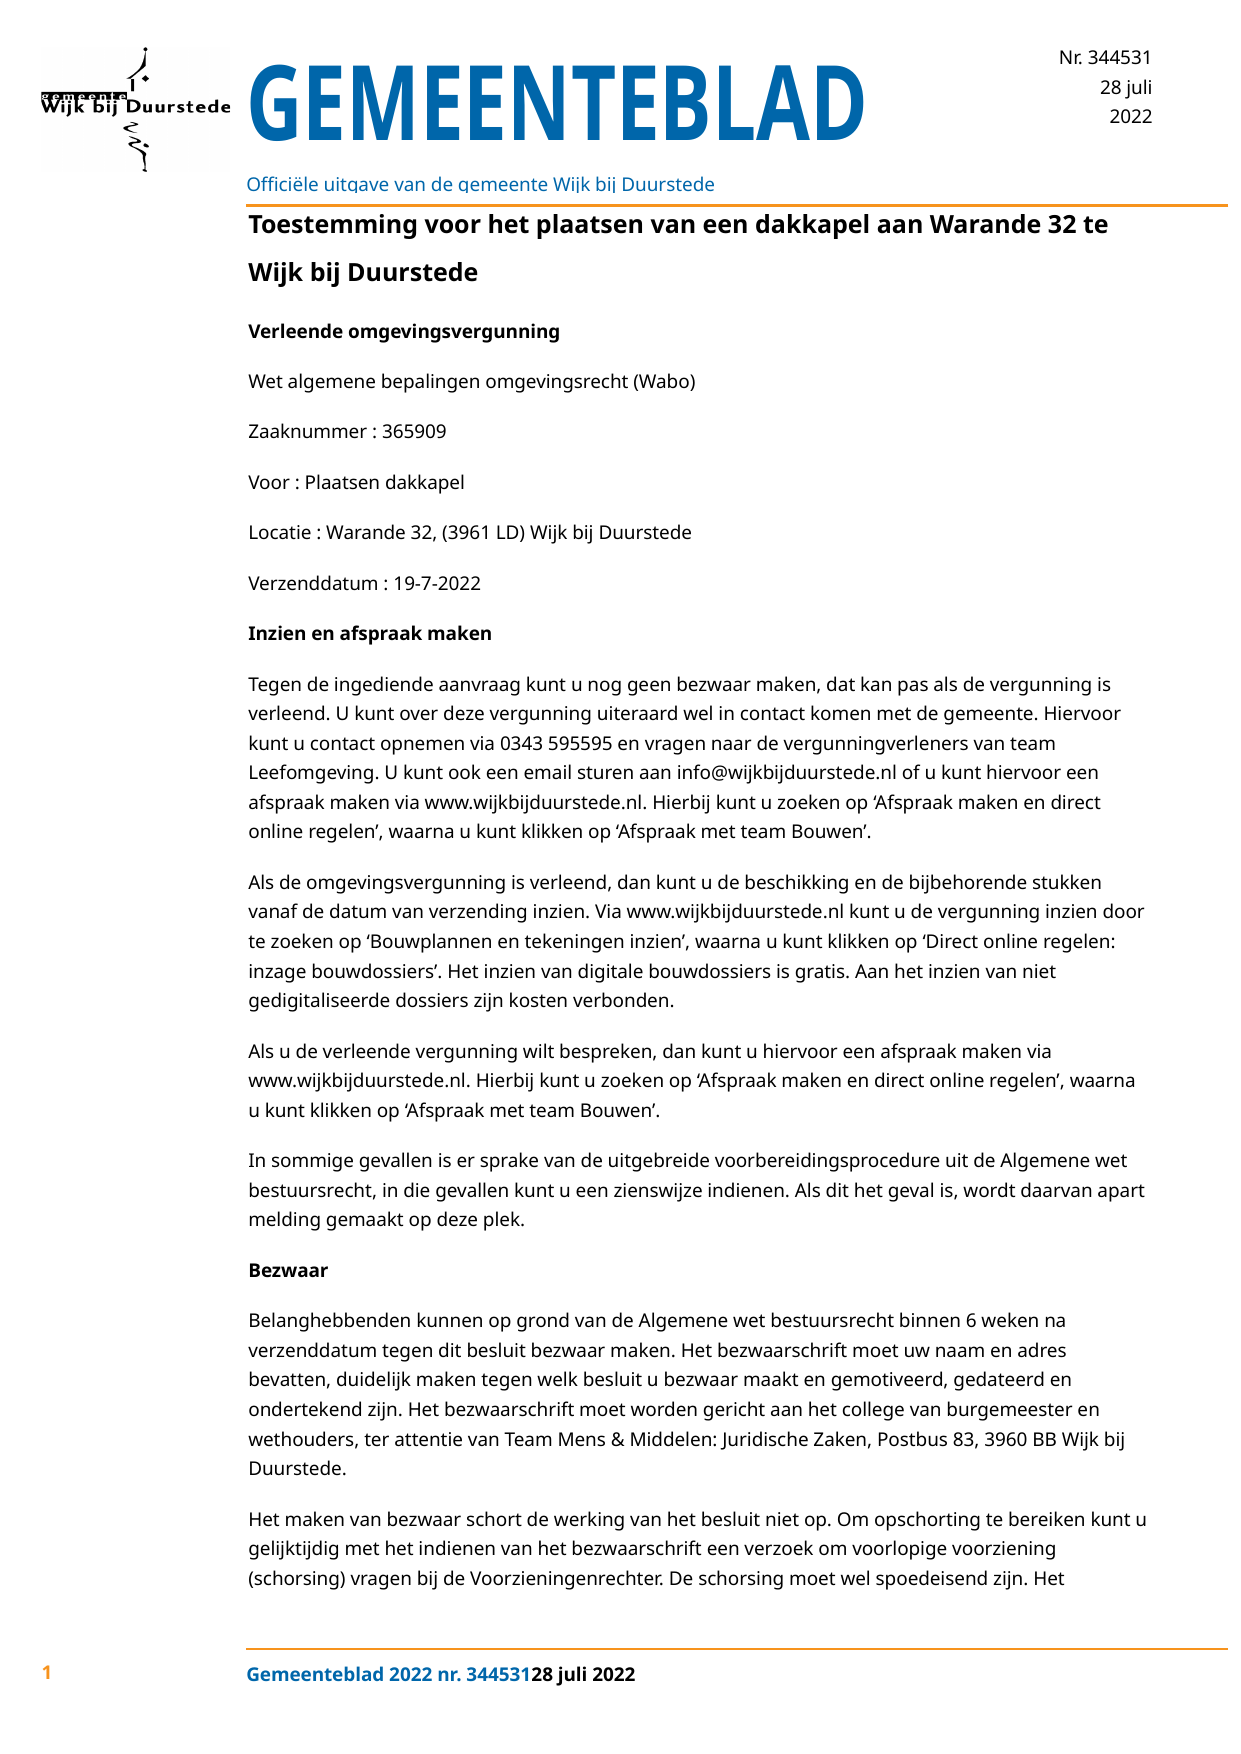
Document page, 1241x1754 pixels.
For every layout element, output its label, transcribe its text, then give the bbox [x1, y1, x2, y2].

text Inzien en afspraak maken [248, 620, 1152, 646]
text Bezwaar [248, 1257, 1152, 1283]
text In sommige gevallen is er sprake van de uitgebreide voorbereidingsprocedure uit de Algemene wet bestuursrecht, in die gevallen kunt u een zienswijze indienen. Als dit het geval is, wordt daarvan apart melding gemaakt op deze plek. [248, 1147, 1152, 1232]
text Het maken van bezwaar schort de werking van het besluit niet op. Om opschorting te bereiken kunt u gelijktijdig met het indienen van het bezwaarschrift een verzoek om voorlopige voorziening (schorsing) vragen bij de Voorzieningenrechter. De schorsing moet wel spoedeisend zijn. Het [248, 1506, 1152, 1591]
text Als de omgevingsvergunning is verleend, dan kunt u de beschikking en de bijbehorende stukken vanaf de datum van verzending inzien. Via www.wijkbijduurstede.nl kunt u de vergunning inzien door te zoeken op ‘Bouwplannen en tekeningen inzien’, waarna u kunt klikken op ‘Direct online regelen: inzage bouwdossiers’. Het inzien van digitale bouwdossiers is gratis. Aan het inzien van niet gedigitaliseerde dossiers zijn kosten verbonden. [248, 869, 1152, 1013]
picture [41, 47, 231, 172]
text Locatie : Warande 32, (3961 LD) Wijk bij Duurstede [248, 519, 1152, 545]
text Voor : Plaatsen dakkapel [248, 469, 1152, 495]
text Verzenddatum : 19-7-2022 [248, 570, 1152, 596]
text Verleende omgevingsvergunning [248, 318, 1152, 344]
text Wet algemene bepalingen omgevingsrecht (Wabo) [248, 368, 1152, 394]
text Belanghebbenden kunnen op grond van de Algemene wet bestuursrecht binnen 6 weken na verzenddatum tegen dit besluit bezwaar maken. Het bezwaarschrift moet uw naam en adres bevatten, duidelijk maken tegen welk besluit u bezwaar maakt en gemotiveerd, gedateerd en ondertekend zijn. Het bezwaarschrift moet worden gericht aan het college van burgemeester en wethouders, ter attentie van Team Mens & Middelen: Juridische Zaken, Postbus 83, 3960 BB Wijk bij Duurstede. [248, 1307, 1152, 1481]
text Als u de verleende vergunning wilt bespreken, dan kunt u hiervoor een afspraak maken via www.wijkbijduurstede.nl. Hierbij kunt u zoeken op ‘Afspraak maken en direct online regelen’, waarna u kunt klikken op ‘Afspraak met team Bouwen’. [248, 1038, 1152, 1123]
text Toestemming voor het plaatsen van een dakkapel aan Warande 32 te Wijk bij Duurstede [248, 207, 1152, 288]
text Zaaknummer : 365909 [248, 419, 1152, 444]
text Tegen de ingediende aanvraag kunt u nog geen bezwaar maken, dat kan pas als de vergunning is verleend. U kunt over deze vergunning uiteraard wel in contact komen met de gemeente. Hiervoor kunt u contact opnemen via 0343 595595 en vragen naar de vergunningverleners van team Leefomgeving. U kunt ook een email sturen aan info@wijkbijduurstede.nl of u kunt hiervoor een afspraak maken via www.wijkbijduurstede.nl. Hierbij kunt u zoeken op ‘Afspraak maken en direct online regelen’, waarna u kunt klikken op ‘Afspraak met team Bouwen’. [248, 671, 1152, 844]
